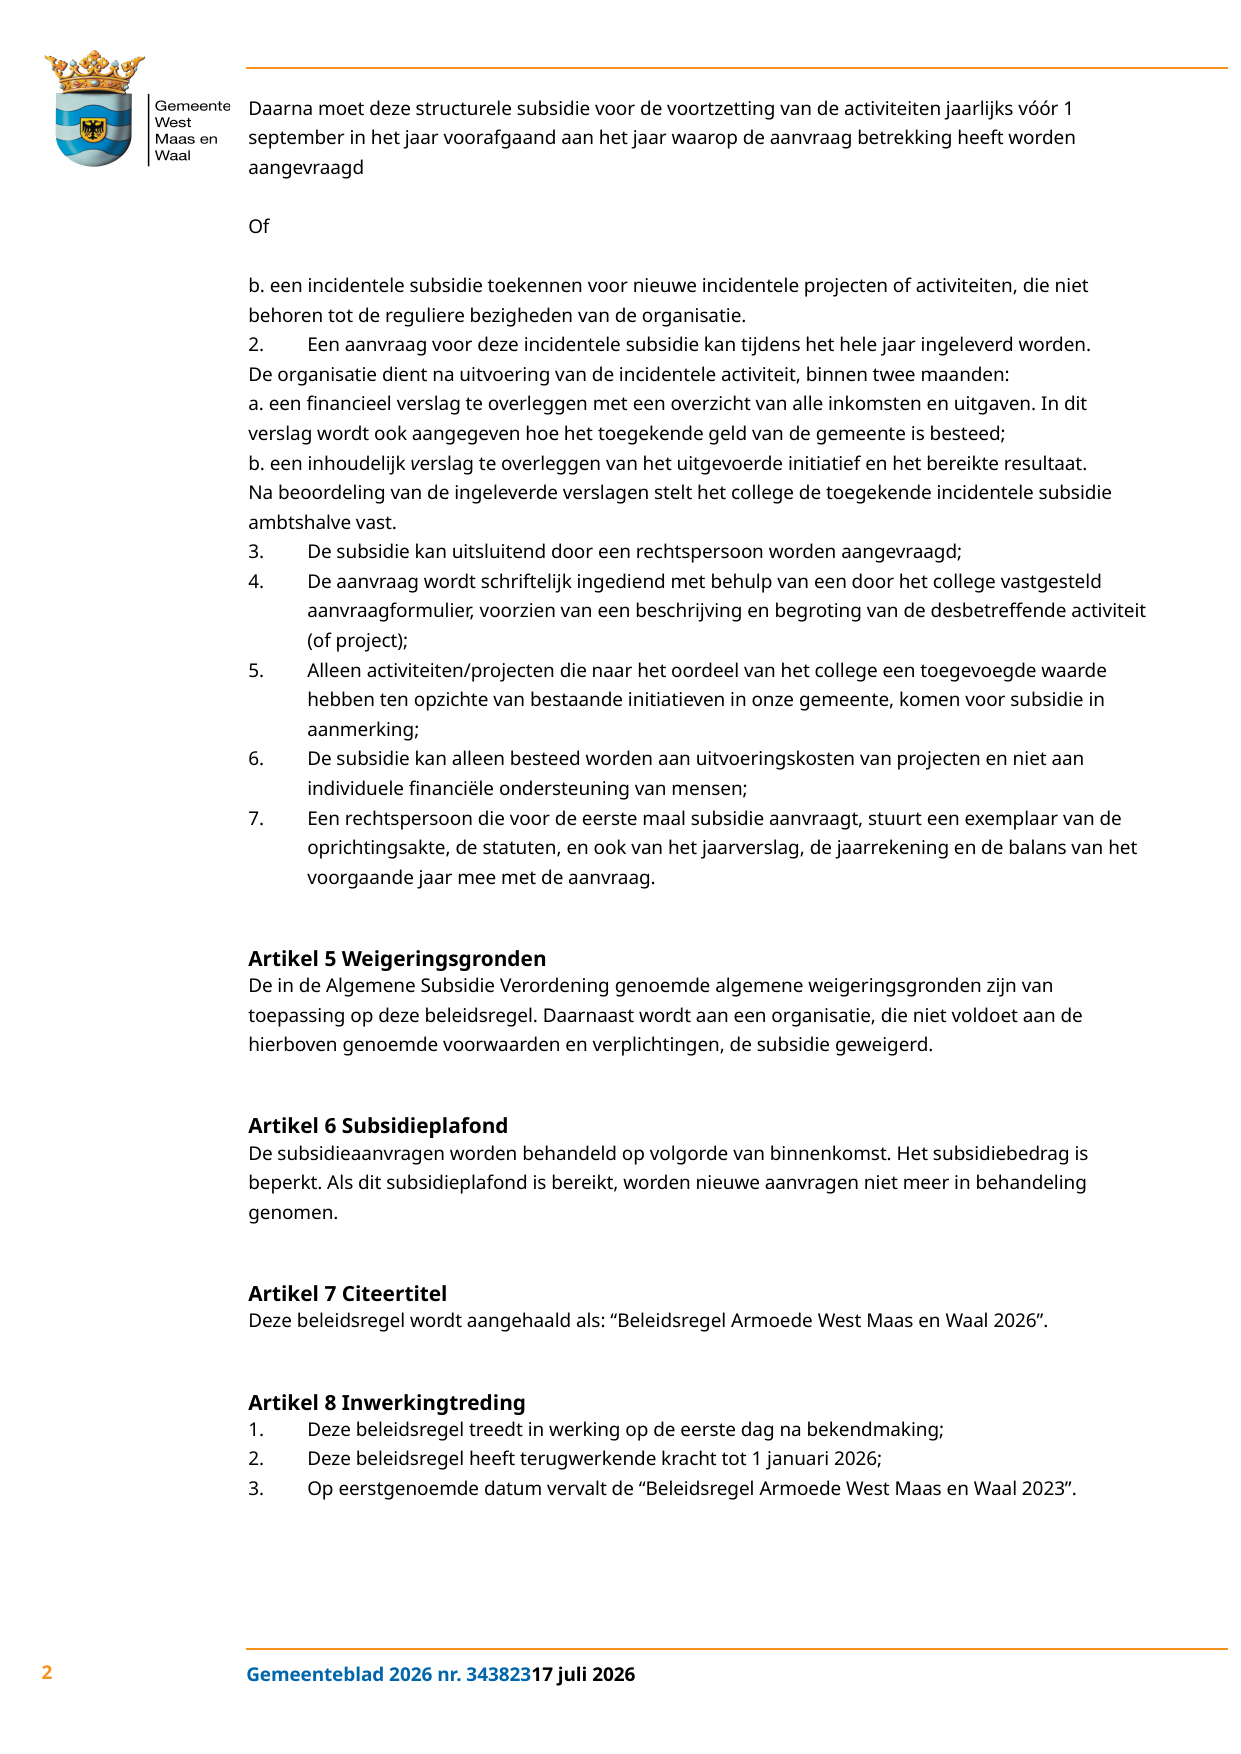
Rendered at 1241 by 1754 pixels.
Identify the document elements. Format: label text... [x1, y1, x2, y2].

list Op eerstgenoemde datum vervalt de “Beleidsregel Armoede West Maas en Waal 2023”. [248, 1475, 1152, 1501]
list De aanvraag wordt schriftelijk ingediend met behulp van een door het college vastgesteld aanvraagformulier, voorzien van een beschrijving en begroting van de desbetreffende activiteit (of project); [248, 568, 1152, 653]
text a. een financieel verslag te overleggen met een overzicht van alle inkomsten en uitgaven. In dit verslag wordt ook aangegeven hoe het toegekende geld van de gemeente is besteed; [248, 391, 1152, 446]
text De organisatie dient na uitvoering van de incidentele activiteit, binnen twee maanden: [248, 361, 1152, 387]
text Artikel 7 Citeertitel [248, 1279, 1152, 1308]
text De in de Algemene Subsidie Verordening genoemde algemene weigeringsgronden zijn van toepassing op deze beleidsregel. Daarnaast wordt aan een organisatie, die niet voldoet aan de hierboven genoemde voorwaarden en verplichtingen, de subsidie geweigerd. [248, 972, 1152, 1057]
text Na beoordeling van de ingeleverde verslagen stelt het college de toegekende incidentele subsidie ambtshalve vast. [248, 479, 1152, 535]
text Artikel 8 Inwerkingtreding [248, 1388, 1152, 1416]
list De subsidie kan uitsluitend door een rechtspersoon worden aangevraagd; [248, 538, 1152, 564]
text Daarna moet deze structurele subsidie voor de voortzetting van de activiteiten jaarlijks vóór 1 september in het jaar voorafgaand aan het jaar waarop de aanvraag betrekking heeft worden aangevraagd [248, 95, 1152, 180]
list Een aanvraag voor deze incidentele subsidie kan tijdens het hele jaar ingeleverd worden. [248, 331, 1152, 357]
text Artikel 6 Subsidieplafond [248, 1112, 1152, 1140]
text De subsidieaanvragen worden behandeld op volgorde van binnenkomst. Het subsidiebedrag is beperkt. Als dit subsidieplafond is bereikt, worden nieuwe aanvragen niet meer in behandeling genomen. [248, 1140, 1152, 1225]
picture [41, 47, 231, 172]
text Artikel 5 Weigeringsgronden [248, 944, 1152, 972]
list Een rechtspersoon die voor de eerste maal subsidie aanvraagt, stuurt een exemplaar van de oprichtingsakte, de statuten, en ook van het jaarverslag, de jaarrekening en de balans van het voorgaande jaar mee met de aanvraag. [248, 805, 1152, 890]
list Deze beleidsregel heeft terugwerkende kracht tot 1 januari 2026; [248, 1446, 1152, 1471]
list Deze beleidsregel treedt in werking op de eerste dag na bekendmaking; [248, 1416, 1152, 1442]
text Of [248, 213, 1152, 239]
list De subsidie kan alleen besteed worden aan uitvoeringskosten van projecten en niet aan individuele financiële ondersteuning van mensen; [248, 746, 1152, 801]
text b. een incidentele subsidie toekennen voor nieuwe incidentele projecten of activiteiten, die niet behoren tot de reguliere bezigheden van de organisatie. [248, 272, 1152, 328]
list Alleen activiteiten/projecten die naar het oordeel van het college een toegevoegde waarde hebben ten opzichte van bestaande initiatieven in onze gemeente, komen voor subsidie in aanmerking; [248, 657, 1152, 742]
text b. een inhoudelijk verslag te overleggen van het uitgevoerde initiatief en het bereikte resultaat. [248, 450, 1152, 476]
text Deze beleidsregel wordt aangehaald als: “Beleidsregel Armoede West Maas en Waal 2026”. [248, 1308, 1152, 1333]
